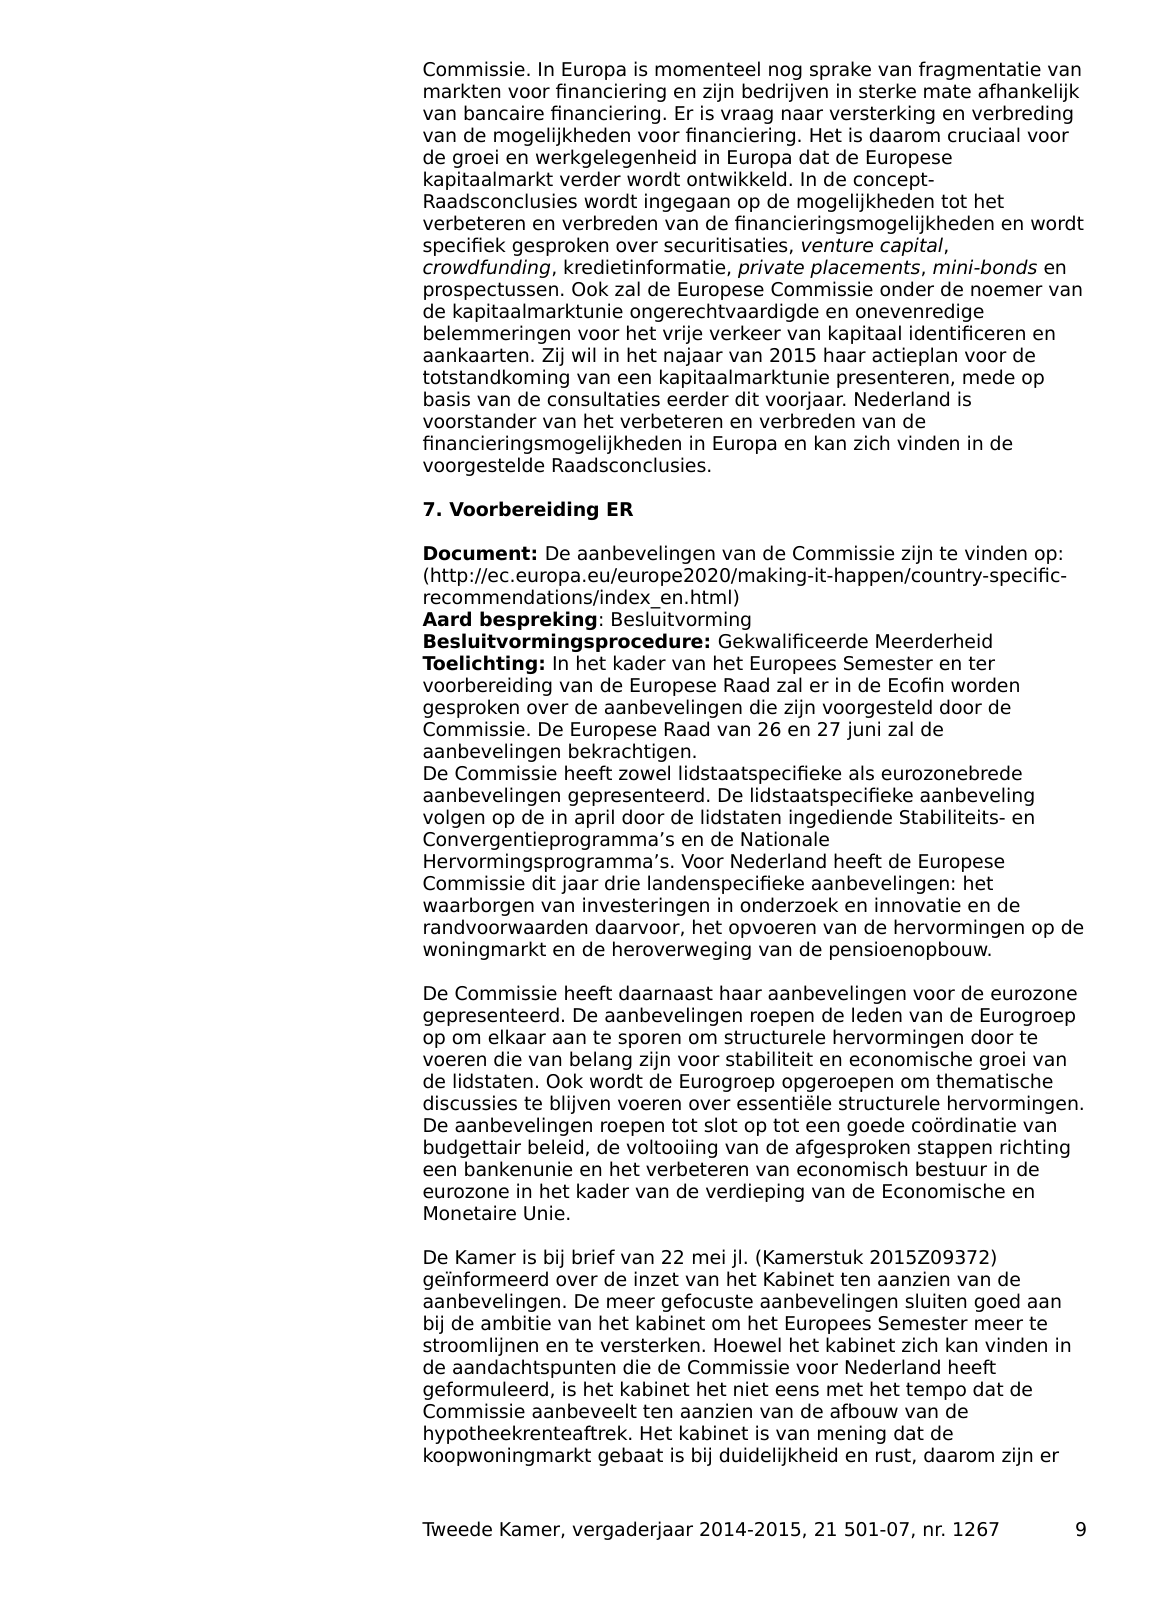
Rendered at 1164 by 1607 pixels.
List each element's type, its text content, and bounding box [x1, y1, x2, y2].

text De Kamer is bij brief van 22 mei jl. (Kamerstuk 2015Z09372) geïnformeerd over de inzet van het Kabinet ten aanzien van de aanbevelingen. De meer gefocuste aanbevelingen sluiten goed aan bij de ambitie van het kabinet om het Europees Semester meer te stroomlijnen en te versterken. Hoewel het kabinet zich kan vinden in de aandachtspunten die de Commissie voor Nederland heeft geformuleerd, is het kabinet het niet eens met het tempo dat de Commissie aanbeveelt ten aanzien van de afbouw van de hypotheekrenteaftrek. Het kabinet is van mening dat de koopwoningmarkt gebaat is bij duidelijkheid en rust, daarom zijn er [422, 1247, 1087, 1467]
subtitle 7. Voorbereiding ER [422, 499, 1087, 521]
text De Commissie heeft zowel lidstaatspecifieke als eurozonebrede aanbevelingen gepresenteerd. De lidstaatspecifieke aanbeveling volgen op de in april door de lidstaten ingediende Stabiliteits- en Convergentieprogramma’s en de Nationale Hervormingsprogramma’s. Voor Nederland heeft de Europese Commissie dit jaar drie landenspecifieke aanbevelingen: het waarborgen van investeringen in onderzoek en innovatie en de randvoorwaarden daarvoor, het opvoeren van de hervormingen op de woningmarkt en de heroverweging van de pensioenopbouw. [422, 763, 1087, 961]
text De Commissie heeft daarnaast haar aanbevelingen voor de eurozone gepresenteerd. De aanbevelingen roepen de leden van de Eurogroep op om elkaar aan te sporen om structurele hervormingen door te voeren die van belang zijn voor stabiliteit en economische groei van de lidstaten. Ook wordt de Eurogroep opgeroepen om thematische discussies te blijven voeren over essentiële structurele hervormingen. De aanbevelingen roepen tot slot op tot een goede coördinatie van budgettair beleid, de voltooiing van de afgesproken stappen richting een bankenunie en het verbeteren van economisch bestuur in de eurozone in het kader van de verdieping van de Economische en Monetaire Unie. [422, 983, 1087, 1224]
text Commissie. In Europa is momenteel nog sprake van fragmentatie van markten voor financiering en zijn bedrijven in sterke mate afhankelijk van bancaire financiering. Er is vraag naar versterking en verbreding van de mogelijkheden voor financiering. Het is daarom cruciaal voor de groei en werkgelegenheid in Europa dat de Europese kapitaalmarkt verder wordt ontwikkeld. In de concept-Raadsconclusies wordt ingegaan op de mogelijkheden tot het verbeteren en verbreden van de financieringsmogelijkheden en wordt specifiek gesproken over securitisaties, venture capital, crowdfunding, kredietinformatie, private placements, mini-bonds en prospectussen. Ook zal de Europese Commissie onder de noemer van de kapitaalmarktunie ongerechtvaardigde en onevenredige belemmeringen voor het vrije verkeer van kapitaal identificeren en aankaarten. Zij wil in het najaar van 2015 haar actieplan voor de totstandkoming van een kapitaalmarktunie presenteren, mede op basis van de consultaties eerder dit voorjaar. Nederland is voorstander van het verbeteren en verbreden van de financieringsmogelijkheden in Europa en kan zich vinden in de voorgestelde Raadsconclusies. [422, 59, 1087, 477]
text Document: De aanbevelingen van de Commissie zijn te vinden op: (http://ec.europa.eu/europe2020/making-it-happen/country-specific-recommendations/index_en.html) [422, 543, 1087, 609]
text Aard bespreking: Besluitvorming [422, 609, 1087, 631]
text Besluitvormingsprocedure: Gekwalificeerde Meerderheid [422, 631, 1087, 653]
text Toelichting: In het kader van het Europees Semester en ter voorbereiding van de Europese Raad zal er in de Ecofin worden gesproken over de aanbevelingen die zijn voorgesteld door de Commissie. De Europese Raad van 26 en 27 juni zal de aanbevelingen bekrachtigen. [422, 653, 1087, 763]
